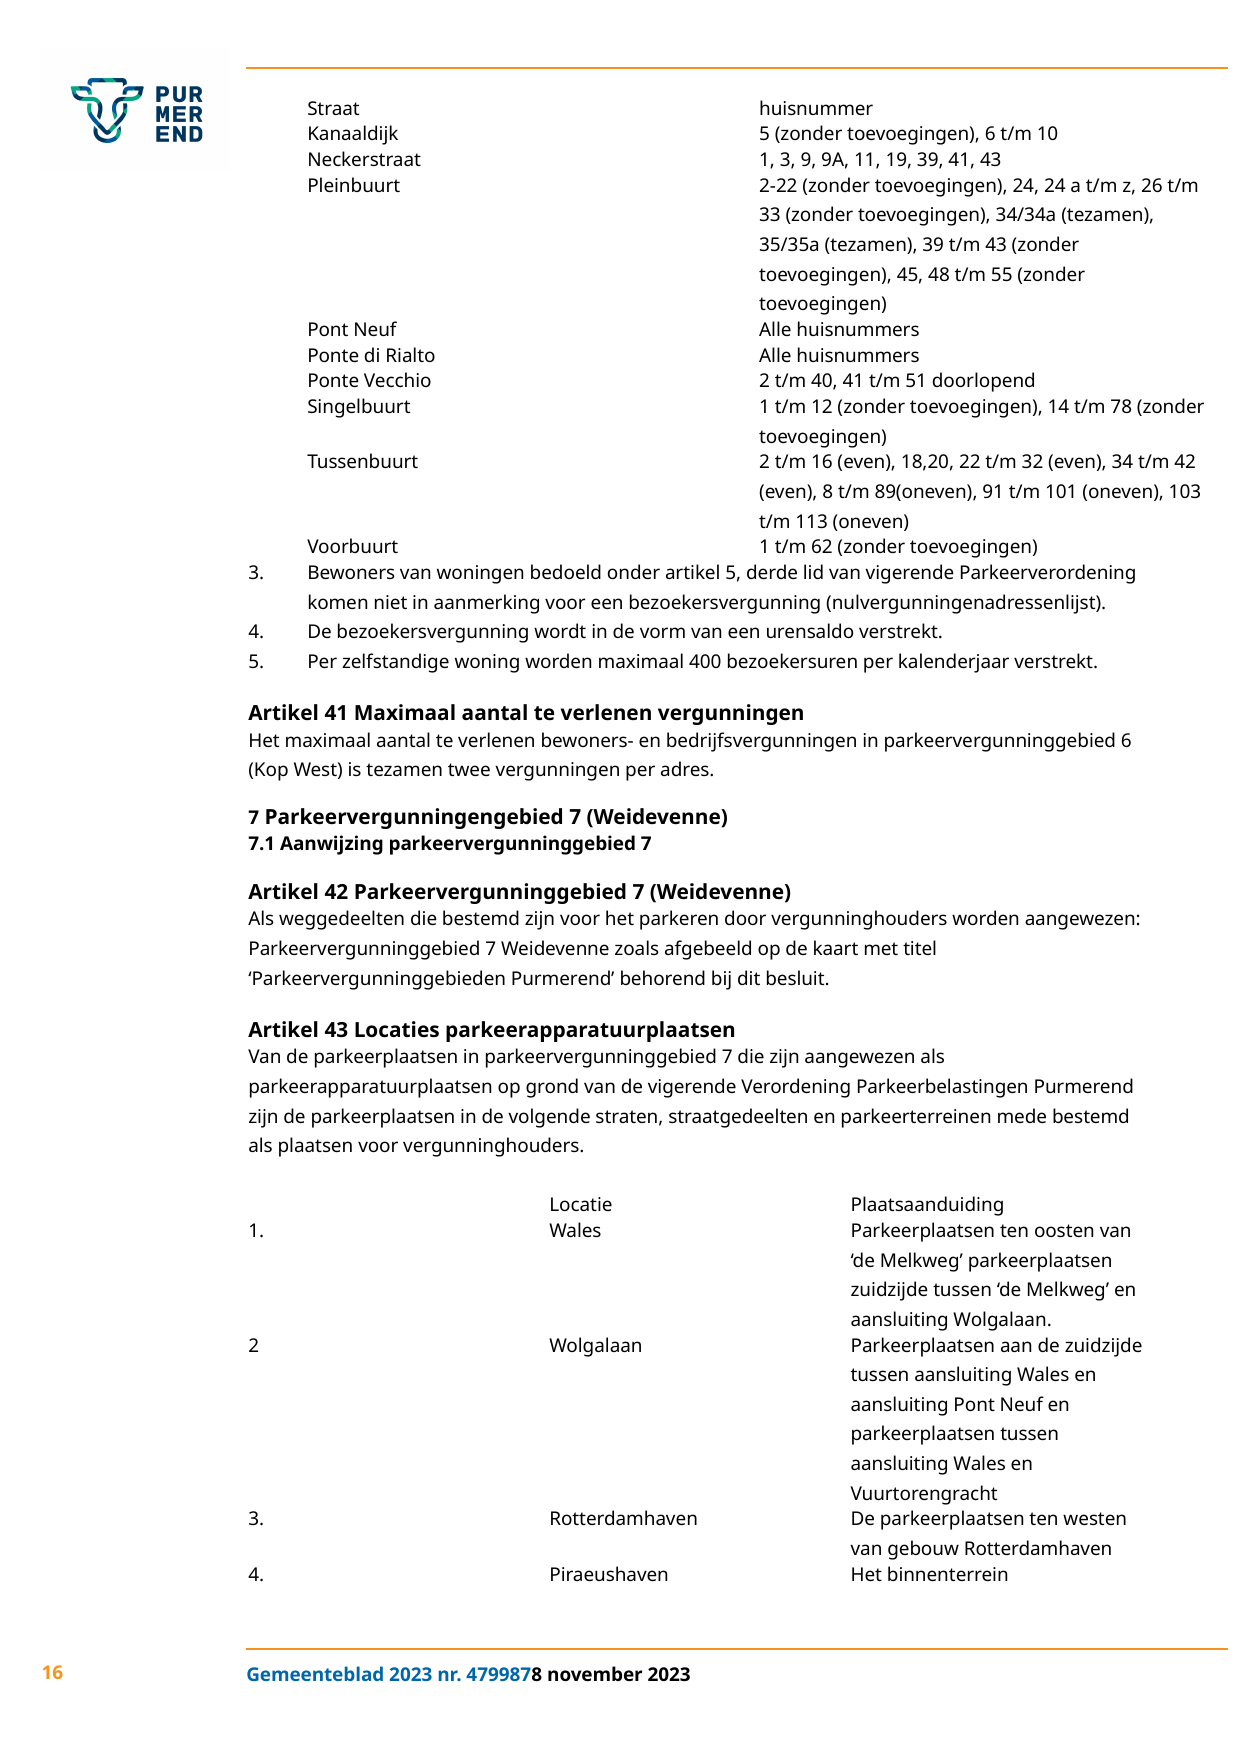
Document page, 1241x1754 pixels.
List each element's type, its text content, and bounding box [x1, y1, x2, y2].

table_cell Singelbuurt [307, 393, 759, 449]
text Artikel 43 Locaties parkeerapparatuurplaatsen [248, 1015, 1152, 1044]
table_cell Ponte Vecchio [307, 368, 759, 393]
table_cell Pont Neuf [307, 316, 759, 342]
list De bezoekersvergunning wordt in de vorm van een urensaldo verstrekt. [248, 618, 1152, 644]
table_cell Alle huisnummers [759, 342, 1211, 368]
table_cell Tussenbuurt [307, 449, 759, 533]
table_header Locatie [549, 1192, 850, 1217]
text Het maximaal aantal te verlenen bewoners- en bedrijfsvergunningen in parkeervergunninggebied 6 (Kop West) is tezamen twee vergunningen per adres. [248, 727, 1152, 782]
table_cell Rotterdamhaven [549, 1506, 850, 1561]
table_cell 4. [248, 1561, 549, 1587]
table_cell Wolgalaan [549, 1332, 850, 1506]
table_cell 3. [248, 1506, 549, 1561]
table_cell 5 (zonder toevoegingen), 6 t/m 10 [759, 121, 1211, 146]
table_cell 1 t/m 12 (zonder toevoegingen), 14 t/m 78 (zonder toevoegingen) [759, 393, 1211, 449]
table_cell 2 t/m 16 (even), 18,20, 22 t/m 32 (even), 34 t/m 42 (even), 8 t/m 89(oneven), 91 t/m 101 (oneven), 103 t/m 113 (oneven) [759, 449, 1211, 533]
text Artikel 42 Parkeervergunninggebied 7 (Weidevenne) [248, 877, 1152, 906]
table_cell 1, 3, 9, 9A, 11, 19, 39, 41, 43 [759, 146, 1211, 172]
table_cell Voorbuurt [307, 534, 759, 559]
table_cell Parkeerplaatsen aan de zuidzijde tussen aansluiting Wales en aansluiting Pont Neuf en parkeerplaatsen tussen aansluiting Wales en Vuurtorengracht [850, 1332, 1152, 1506]
text 7.1 Aanwijzing parkeervergunninggebied 7 [248, 831, 1152, 856]
table_header huisnummer [759, 95, 1211, 121]
table_cell Wales [549, 1218, 850, 1332]
table_cell Neckerstraat [307, 146, 759, 172]
table_header Straat [307, 95, 759, 121]
table_cell Alle huisnummers [759, 316, 1211, 342]
list Bewoners van woningen bedoeld onder artikel 5, derde lid van vigerende Parkeerverordening komen niet in aanmerking voor een bezoekersvergunning (nulvergunningenadressenlijst). [248, 559, 1152, 615]
table_cell 1. [248, 1218, 549, 1332]
table_cell 2-22 (zonder toevoegingen), 24, 24 a t/m z, 26 t/m 33 (zonder toevoegingen), 34/34a (tezamen), 35/35a (tezamen), 39 t/m 43 (zonder toevoegingen), 45, 48 t/m 55 (zonder toevoegingen) [759, 172, 1211, 316]
text Van de parkeerplaatsen in parkeervergunninggebied 7 die zijn aangewezen als parkeerapparatuurplaatsen op grond van de vigerende Verordening Parkeerbelastingen Purmerend zijn de parkeerplaatsen in de volgende straten, straatgedeelten en parkeerterreinen mede bestemd als plaatsen voor vergunninghouders. [248, 1044, 1152, 1158]
table_cell Piraeushaven [549, 1561, 850, 1587]
table_cell 1 t/m 62 (zonder toevoegingen) [759, 534, 1211, 559]
table_cell 2 [248, 1332, 549, 1506]
table_cell Pleinbuurt [307, 172, 759, 316]
table_header Plaatsaanduiding [850, 1192, 1152, 1217]
table_cell 2 t/m 40, 41 t/m 51 doorlopend [759, 368, 1211, 393]
table_cell Het binnenterrein [850, 1561, 1152, 1587]
table_cell Kanaaldijk [307, 121, 759, 146]
table_cell Ponte di Rialto [307, 342, 759, 368]
table_header [248, 1192, 549, 1217]
table_cell De parkeerplaatsen ten westen van gebouw Rotterdamhaven [850, 1506, 1152, 1561]
list Per zelfstandige woning worden maximaal 400 bezoekersuren per kalenderjaar verstrekt. [248, 648, 1152, 674]
text Artikel 41 Maximaal aantal te verlenen vergunningen [248, 698, 1152, 727]
text 7 Parkeervergunningengebied 7 (Weidevenne) [248, 802, 1152, 831]
table_cell Parkeerplaatsen ten oosten van ‘de Melkweg’ parkeerplaatsen zuidzijde tussen ‘de Melkweg’ en aansluiting Wolgalaan. [850, 1218, 1152, 1332]
picture [41, 47, 231, 172]
text Als weggedeelten die bestemd zijn voor het parkeren door vergunninghouders worden aangewezen: Parkeervergunninggebied 7 Weidevenne zoals afgebeeld op de kaart met titel ‘Parkeervergunninggebieden Purmerend’ behorend bij dit besluit. [248, 906, 1152, 991]
